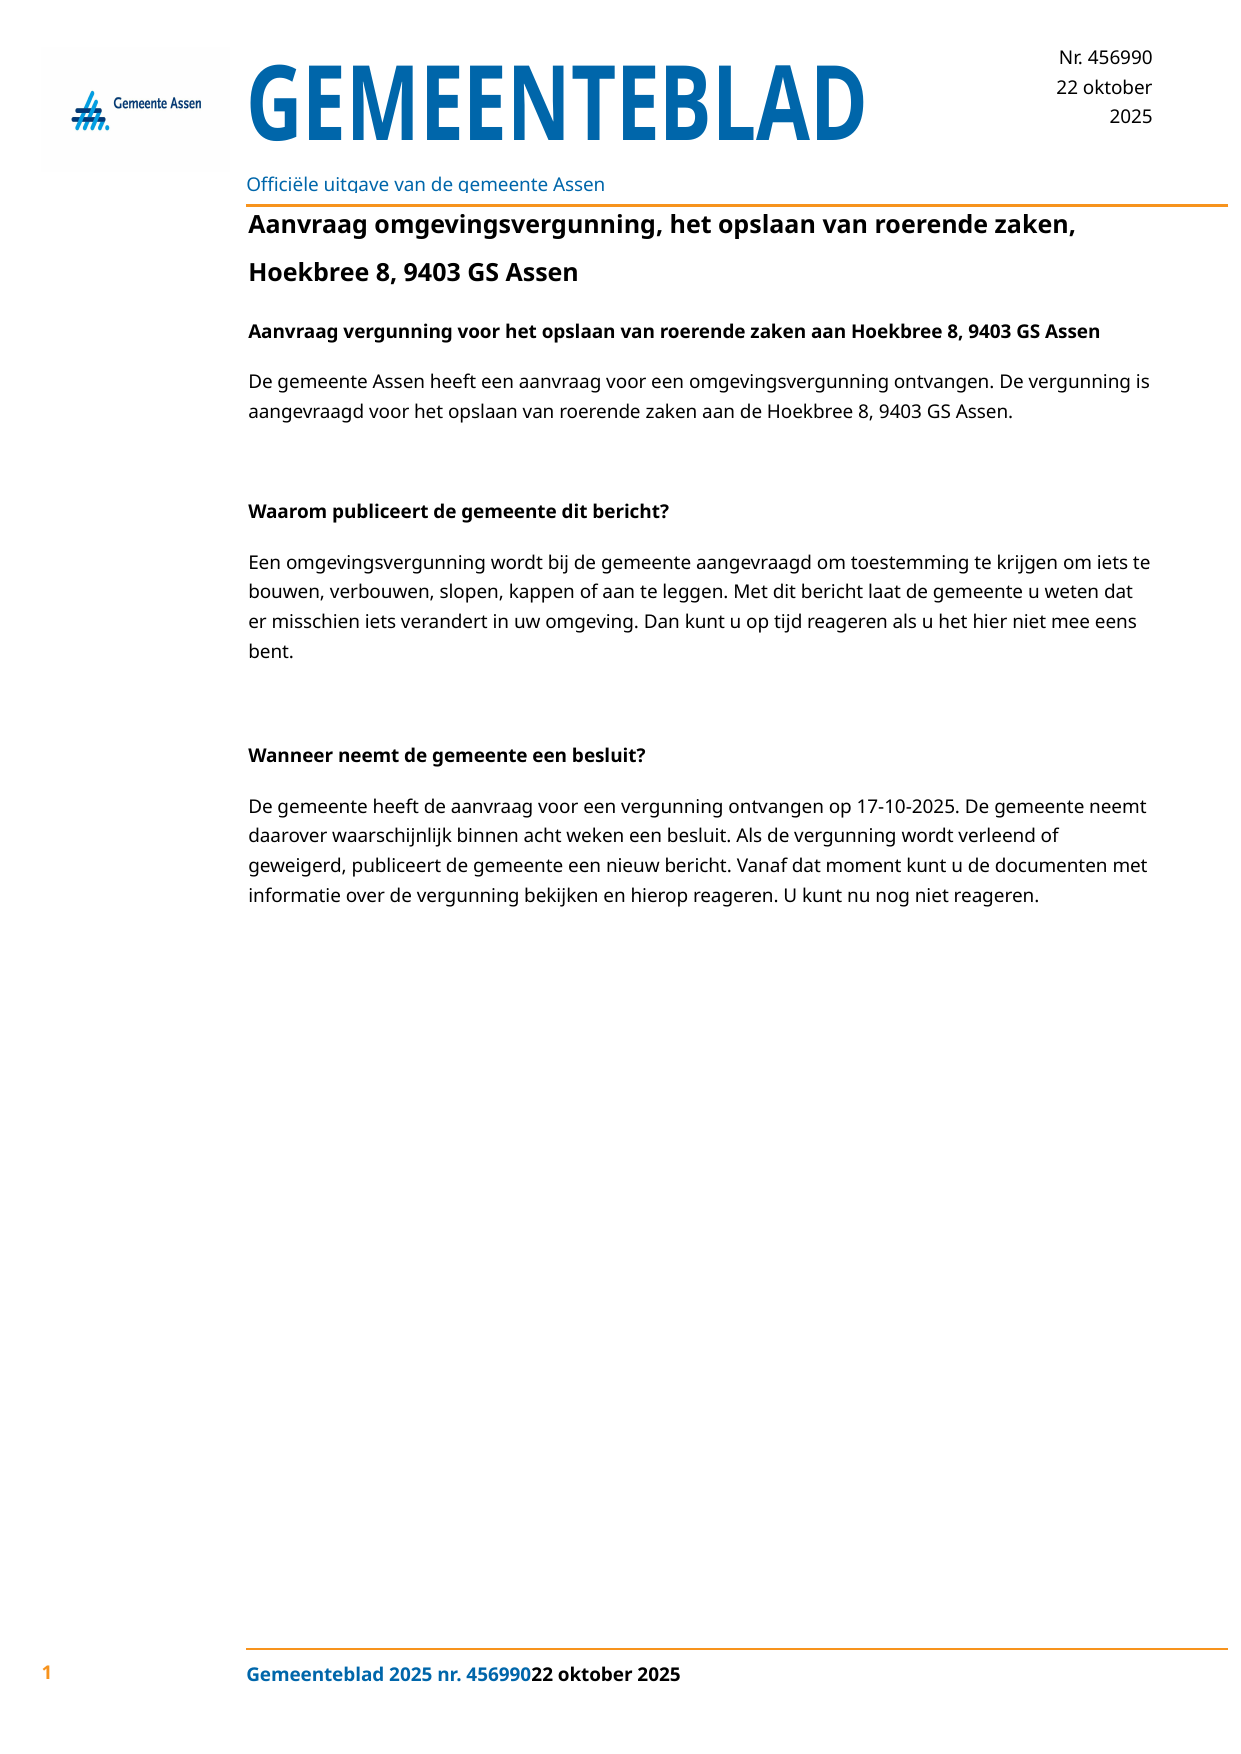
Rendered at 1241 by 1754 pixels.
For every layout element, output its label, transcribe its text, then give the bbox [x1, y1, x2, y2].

text De gemeente Assen heeft een aanvraag voor een omgevingsvergunning ontvangen. De vergunning is aangevraagd voor het opslaan van roerende zaken aan de Hoekbree 8, 9403 GS Assen. [248, 368, 1152, 424]
text Waarom publiceert de gemeente dit bericht? [248, 499, 1152, 524]
picture [41, 47, 231, 172]
text Aanvraag vergunning voor het opslaan van roerende zaken aan Hoekbree 8, 9403 GS Assen [248, 318, 1152, 344]
text De gemeente heeft de aanvraag voor een vergunning ontvangen op 17-10-2025. De gemeente neemt daarover waarschijnlijk binnen acht weken een besluit. Als de vergunning wordt verleend of geweigerd, publiceert de gemeente een nieuw bericht. Vanaf dat moment kunt u de documenten met informatie over de vergunning bekijken en hierop reageren. U kunt nu nog niet reageren. [248, 793, 1152, 908]
text ﻿Wanneer neemt de gemeente een besluit? [248, 739, 1152, 768]
text Aanvraag omgevingsvergunning, het opslaan van roerende zaken, Hoekbree 8, 9403 GS Assen [248, 207, 1152, 288]
text Een omgevingsvergunning wordt bij de gemeente aangevraagd om toestemming te krijgen om iets te bouwen, verbouwen, slopen, kappen of aan te leggen. Met dit bericht laat de gemeente u weten dat er misschien iets verandert in uw omgeving. Dan kunt u op tijd reageren als u het hier niet mee eens bent. [248, 549, 1152, 664]
